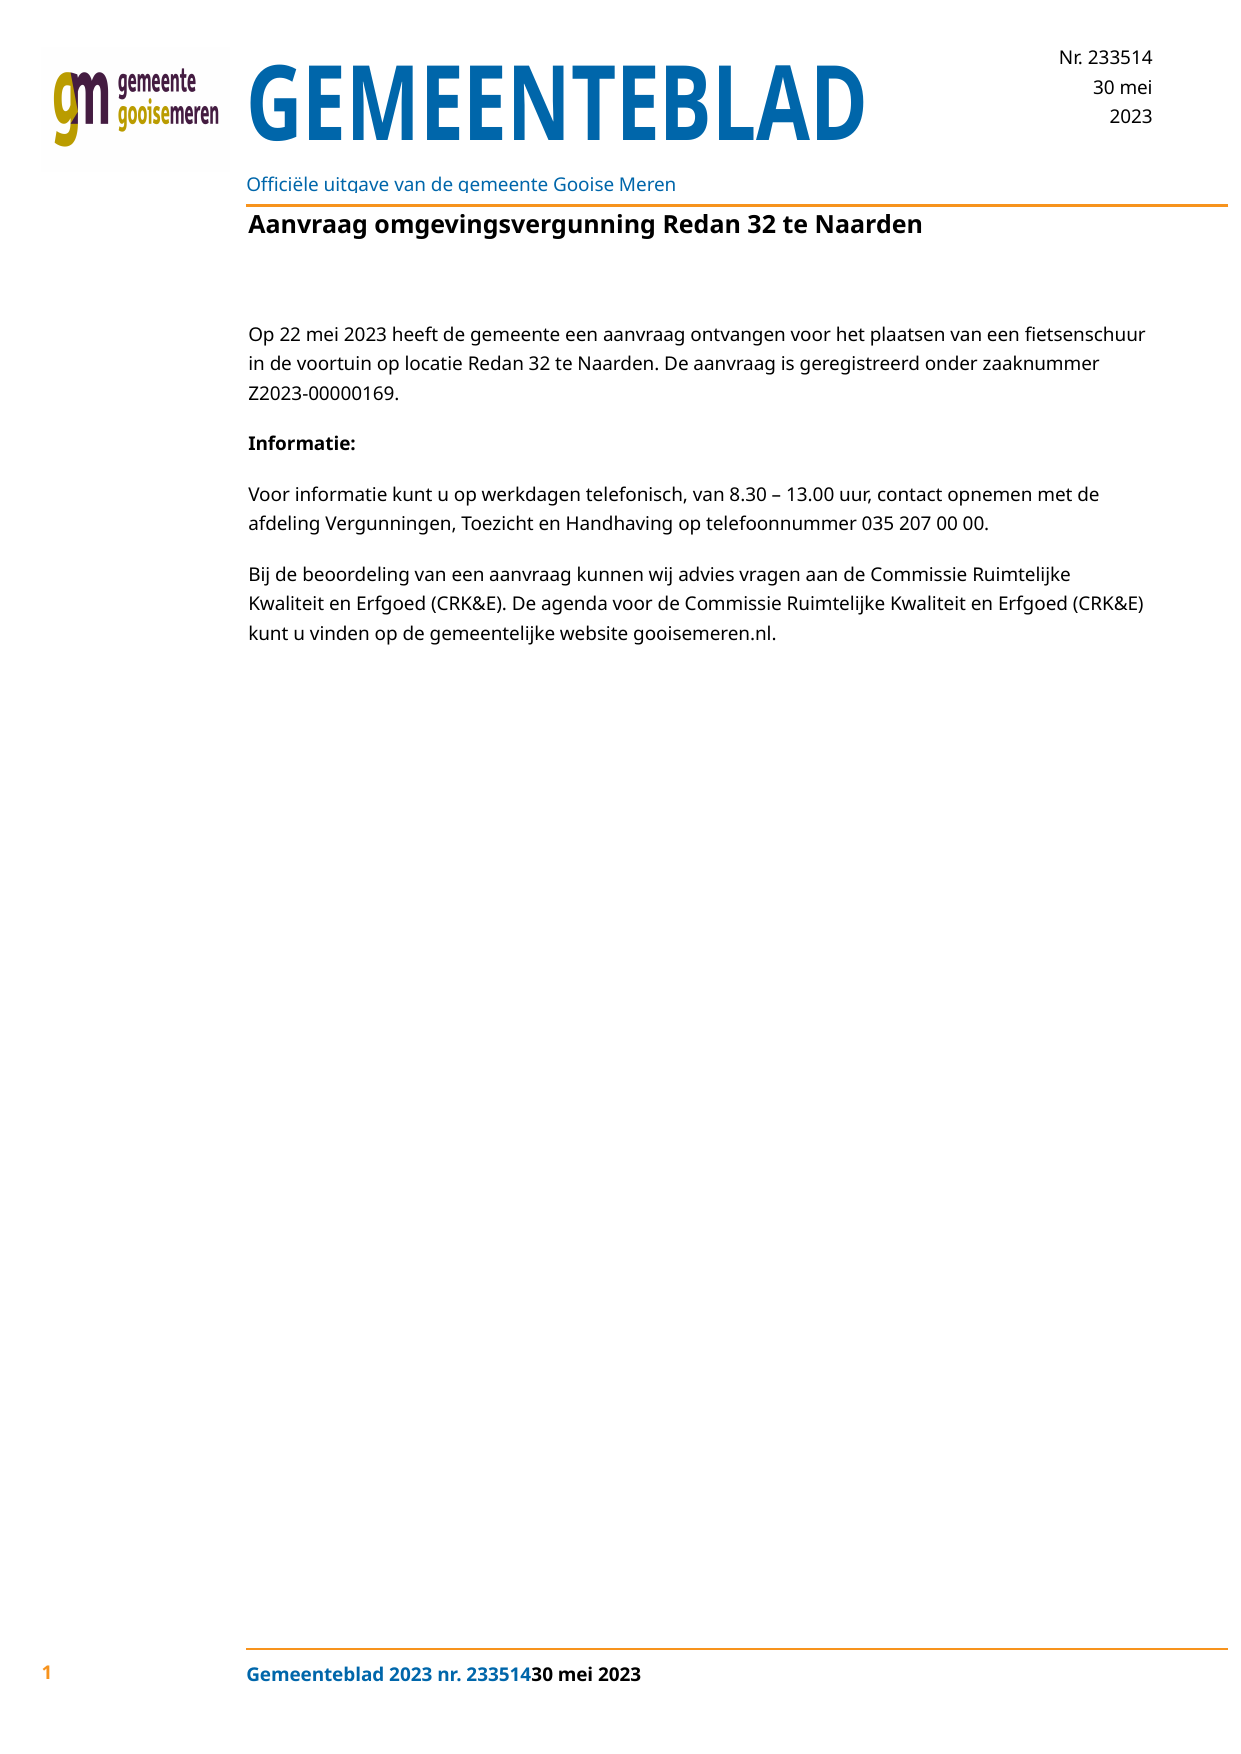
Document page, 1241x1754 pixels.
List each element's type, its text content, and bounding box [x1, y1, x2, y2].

picture [41, 47, 231, 172]
text Aanvraag omgevingsvergunning Redan 32 te Naarden [248, 207, 1152, 241]
text Op 22 mei 2023 heeft de gemeente een aanvraag ontvangen voor het plaatsen van een fietsenschuur in de voortuin op locatie Redan 32 te Naarden. De aanvraag is geregistreerd onder zaaknummer Z2023-00000169. [248, 321, 1152, 406]
text Informatie: [248, 430, 1152, 456]
text Bij de beoordeling van een aanvraag kunnen wij advies vragen aan de Commissie Ruimtelijke Kwaliteit en Erfgoed (CRK&E). De agenda voor de Commissie Ruimtelijke Kwaliteit en Erfgoed (CRK&E) kunt u vinden op de gemeentelijke website gooisemeren.nl. [248, 561, 1152, 646]
text Voor informatie kunt u op werkdagen telefonisch, van 8.30 – 13.00 uur, contact opnemen met de afdeling Vergunningen, Toezicht en Handhaving op telefoonnummer 035 207 00 00. [248, 481, 1152, 536]
